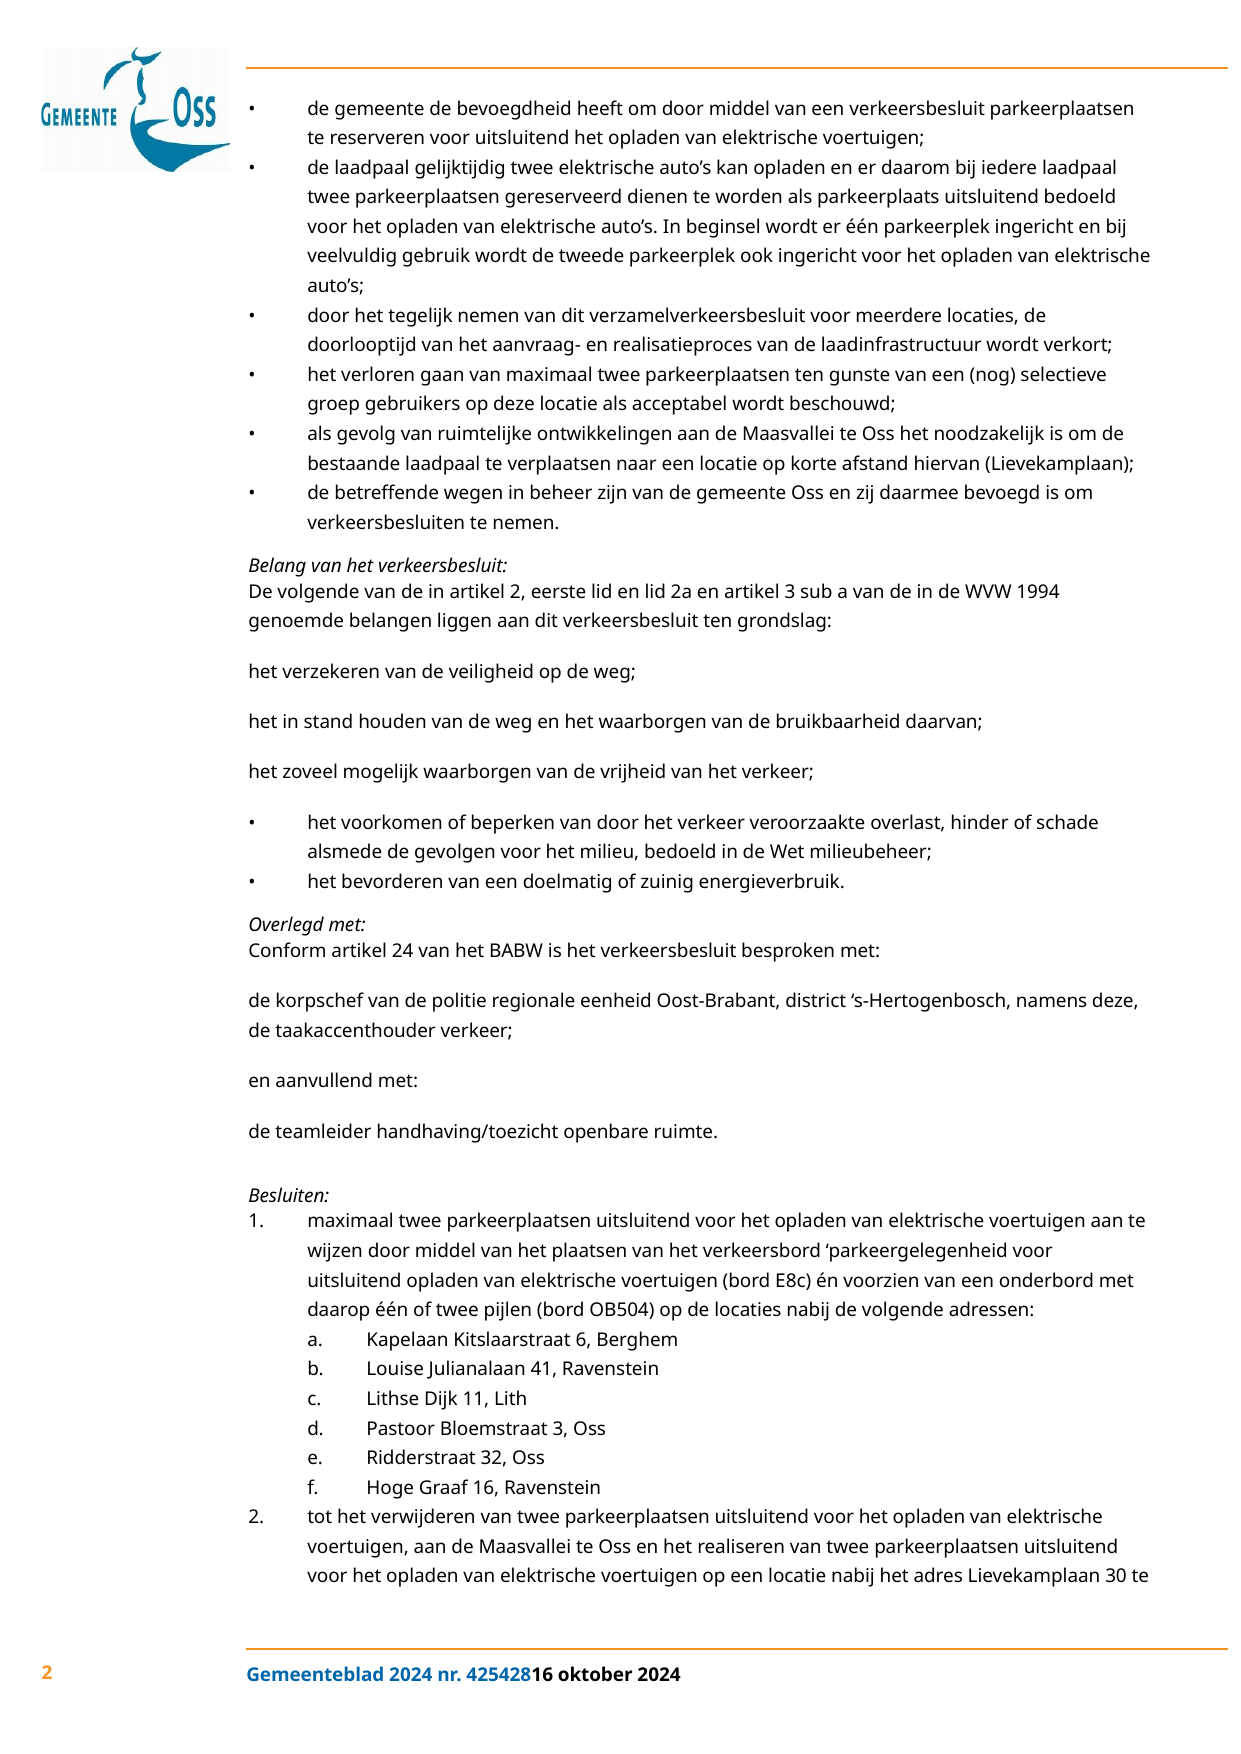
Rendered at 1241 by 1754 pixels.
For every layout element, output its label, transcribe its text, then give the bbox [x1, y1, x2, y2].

list Ridderstraat 32, Oss [307, 1444, 1152, 1470]
text en aanvullend met: [248, 1067, 1152, 1093]
text de teamleider handhaving/toezicht openbare ruimte. [248, 1118, 1152, 1144]
text Besluiten: [248, 1182, 1152, 1208]
text het in stand houden van de weg en het waarborgen van de bruikbaarheid daarvan; [248, 708, 1152, 734]
list door het tegelijk nemen van dit verzamelverkeersbesluit voor meerdere locaties, de doorlooptijd van het aanvraag- en realisatieproces van de laadinfrastructuur wordt verkort; [248, 302, 1152, 357]
picture [41, 47, 231, 172]
list Hoge Graaf 16, Ravenstein [307, 1474, 1152, 1499]
list tot het verwijderen van twee parkeerplaatsen uitsluitend voor het opladen van elektrische voertuigen, aan de Maasvallei te Oss en het realiseren van twee parkeerplaatsen uitsluitend voor het opladen van elektrische voertuigen op een locatie nabij het adres Lievekamplaan 30 te [248, 1503, 1152, 1588]
list het bevorderen van een doelmatig of zuinig energieverbruik. [248, 868, 1152, 894]
list Lithse Dijk 11, Lith [307, 1385, 1152, 1411]
text het verzekeren van de veiligheid op de weg; [248, 658, 1152, 683]
list als gevolg van ruimtelijke ontwikkelingen aan de Maasvallei te Oss het noodzakelijk is om de bestaande laadpaal te verplaatsen naar een locatie op korte afstand hiervan (Lievekamplaan); [248, 420, 1152, 476]
text Conform artikel 24 van het BABW is het verkeersbesluit besproken met: [248, 937, 1152, 963]
text de korpschef van de politie regionale eenheid Oost-Brabant, district ‘s-Hertogenbosch, namens deze, de taakaccenthouder verkeer; [248, 987, 1152, 1043]
text Overlegd met: [248, 911, 1152, 937]
list de laadpaal gelijktijdig twee elektrische auto’s kan opladen en er daarom bij iedere laadpaal twee parkeerplaatsen gereserveerd dienen te worden als parkeerplaats uitsluitend bedoeld voor het opladen van elektrische auto’s. In beginsel wordt er één parkeerplek ingericht en bij veelvuldig gebruik wordt de tweede parkeerplek ook ingericht voor het opladen van elektrische auto’s; [248, 154, 1152, 298]
list de betreffende wegen in beheer zijn van de gemeente Oss en zij daarmee bevoegd is om verkeersbesluiten te nemen. [248, 479, 1152, 535]
text Belang van het verkeersbesluit: [248, 552, 1152, 578]
text De volgende van de in artikel 2, eerste lid en lid 2a en artikel 3 sub a van de in de WVW 1994 genoemde belangen liggen aan dit verkeersbesluit ten grondslag: [248, 578, 1152, 633]
list maximaal twee parkeerplaatsen uitsluitend voor het opladen van elektrische voertuigen aan te wijzen door middel van het plaatsen van het verkeersbord ‘parkeergelegenheid voor uitsluitend opladen van elektrische voertuigen (bord E8c) én voorzien van een onderbord met daarop één of twee pijlen (bord OB504) op de locaties nabij de volgende adressen: [248, 1208, 1152, 1322]
list Kapelaan Kitslaarstraat 6, Berghem [307, 1326, 1152, 1352]
list Pastoor Bloemstraat 3, Oss [307, 1415, 1152, 1440]
list Louise Julianalaan 41, Ravenstein [307, 1356, 1152, 1381]
list het voorkomen of beperken van door het verkeer veroorzaakte overlast, hinder of schade alsmede de gevolgen voor het milieu, bedoeld in de Wet milieubeheer; [248, 809, 1152, 864]
text het zoveel mogelijk waarborgen van de vrijheid van het verkeer; [248, 759, 1152, 784]
list het verloren gaan van maximaal twee parkeerplaatsen ten gunste van een (nog) selectieve groep gebruikers op deze locatie als acceptabel wordt beschouwd; [248, 361, 1152, 416]
list de gemeente de bevoegdheid heeft om door middel van een verkeersbesluit parkeerplaatsen te reserveren voor uitsluitend het opladen van elektrische voertuigen; [248, 95, 1152, 150]
